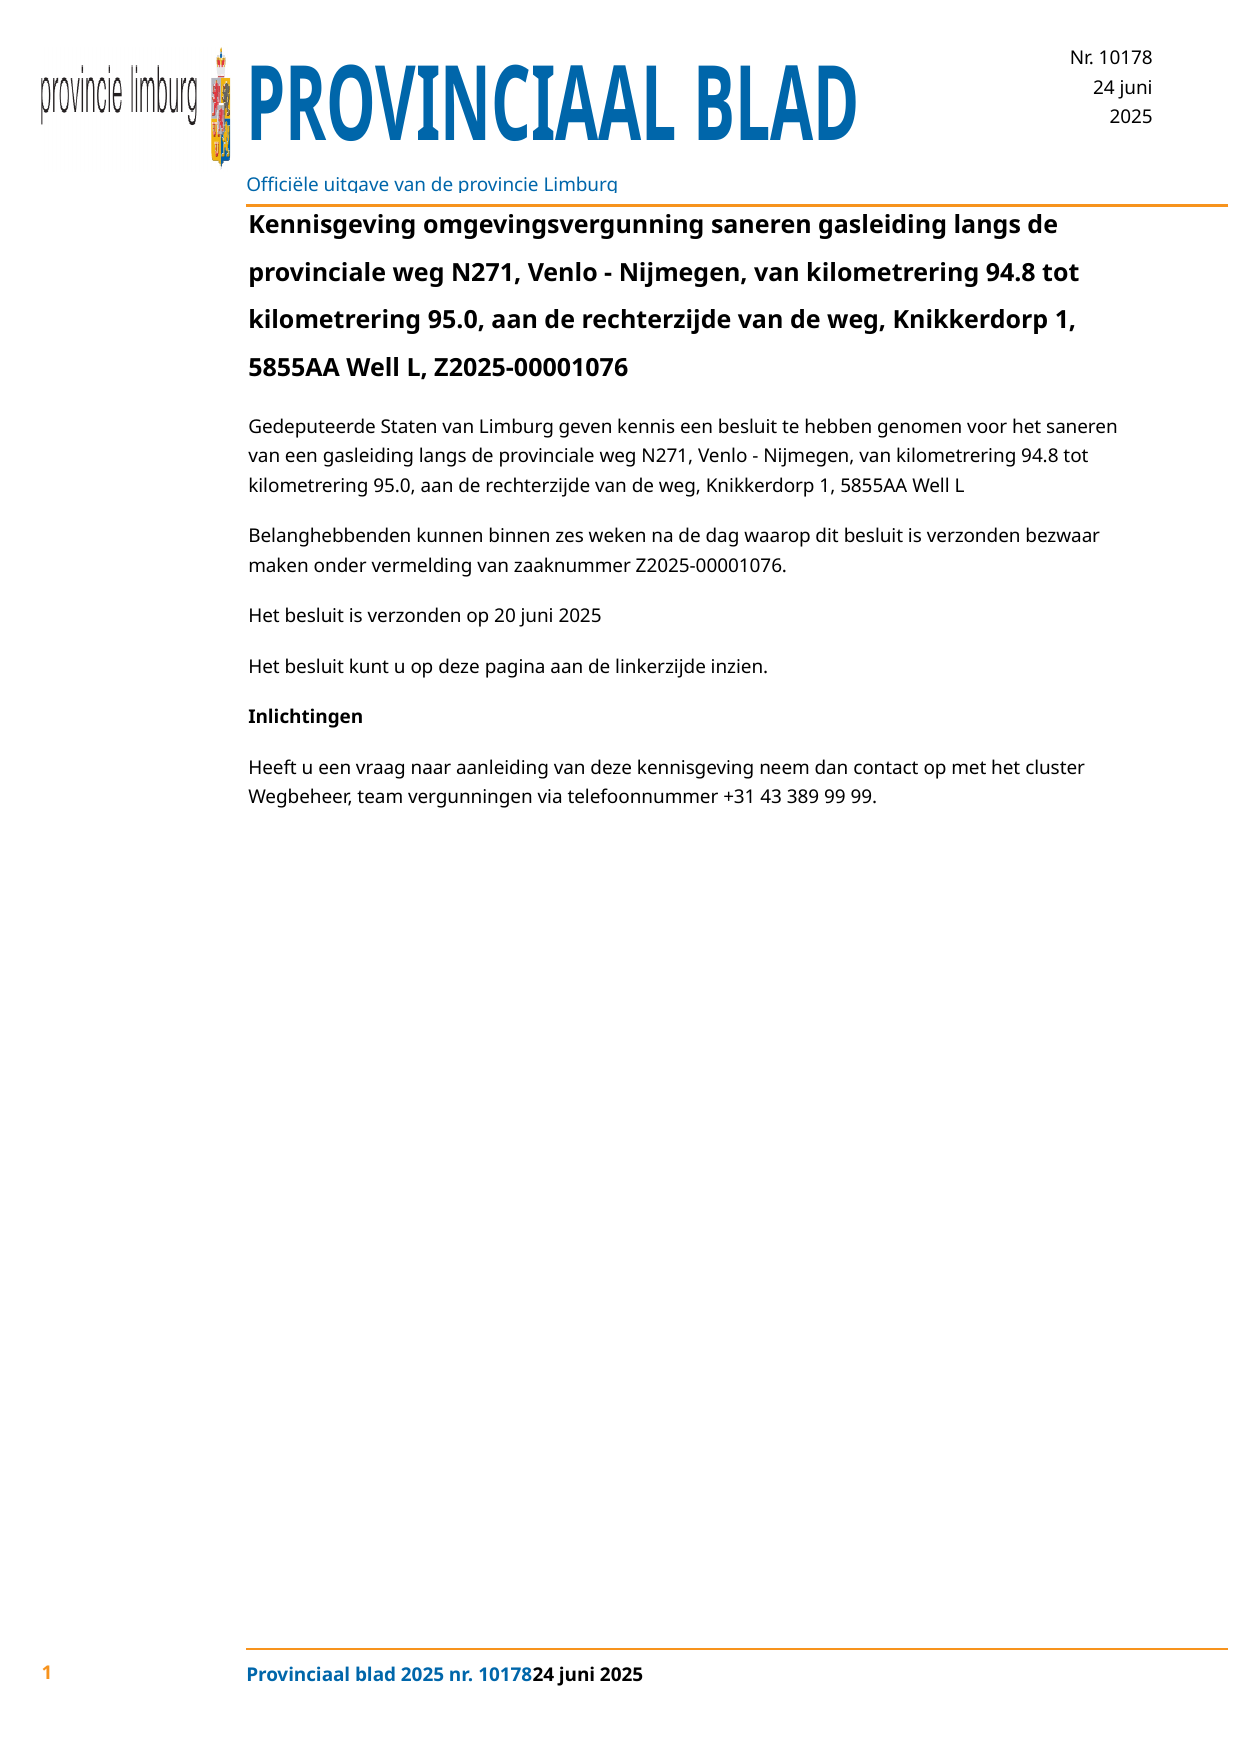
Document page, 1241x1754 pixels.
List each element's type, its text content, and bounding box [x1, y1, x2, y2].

picture [41, 47, 231, 172]
text Het besluit is verzonden op 20 juni 2025 [248, 603, 1152, 628]
text Het besluit kunt u op deze pagina aan de linkerzijde inzien. [248, 653, 1152, 679]
text Belanghebbenden kunnen binnen zes weken na de dag waarop dit besluit is verzonden bezwaar maken onder vermelding van zaaknummer Z2025-00001076. [248, 523, 1152, 578]
text Heeft u een vraag naar aanleiding van deze kennisgeving neem dan contact op met het cluster Wegbeheer, team vergunningen via telefoonnummer +31 43 389 99 99. [248, 754, 1152, 809]
text Inlichtingen [248, 703, 1152, 729]
text Gedeputeerde Staten van Limburg geven kennis een besluit te hebben genomen voor het saneren van een gasleiding langs de provinciale weg N271, Venlo - Nijmegen, van kilometrering 94.8 tot kilometrering 95.0, aan de rechterzijde van de weg, Knikkerdorp 1, 5855AA Well L [248, 413, 1152, 498]
text Kennisgeving omgevingsvergunning saneren gasleiding langs de provinciale weg N271, Venlo - Nijmegen, van kilometrering 94.8 tot kilometrering 95.0, aan de rechterzijde van de weg, Knikkerdorp 1, 5855AA Well L, Z2025-00001076 [248, 207, 1152, 384]
